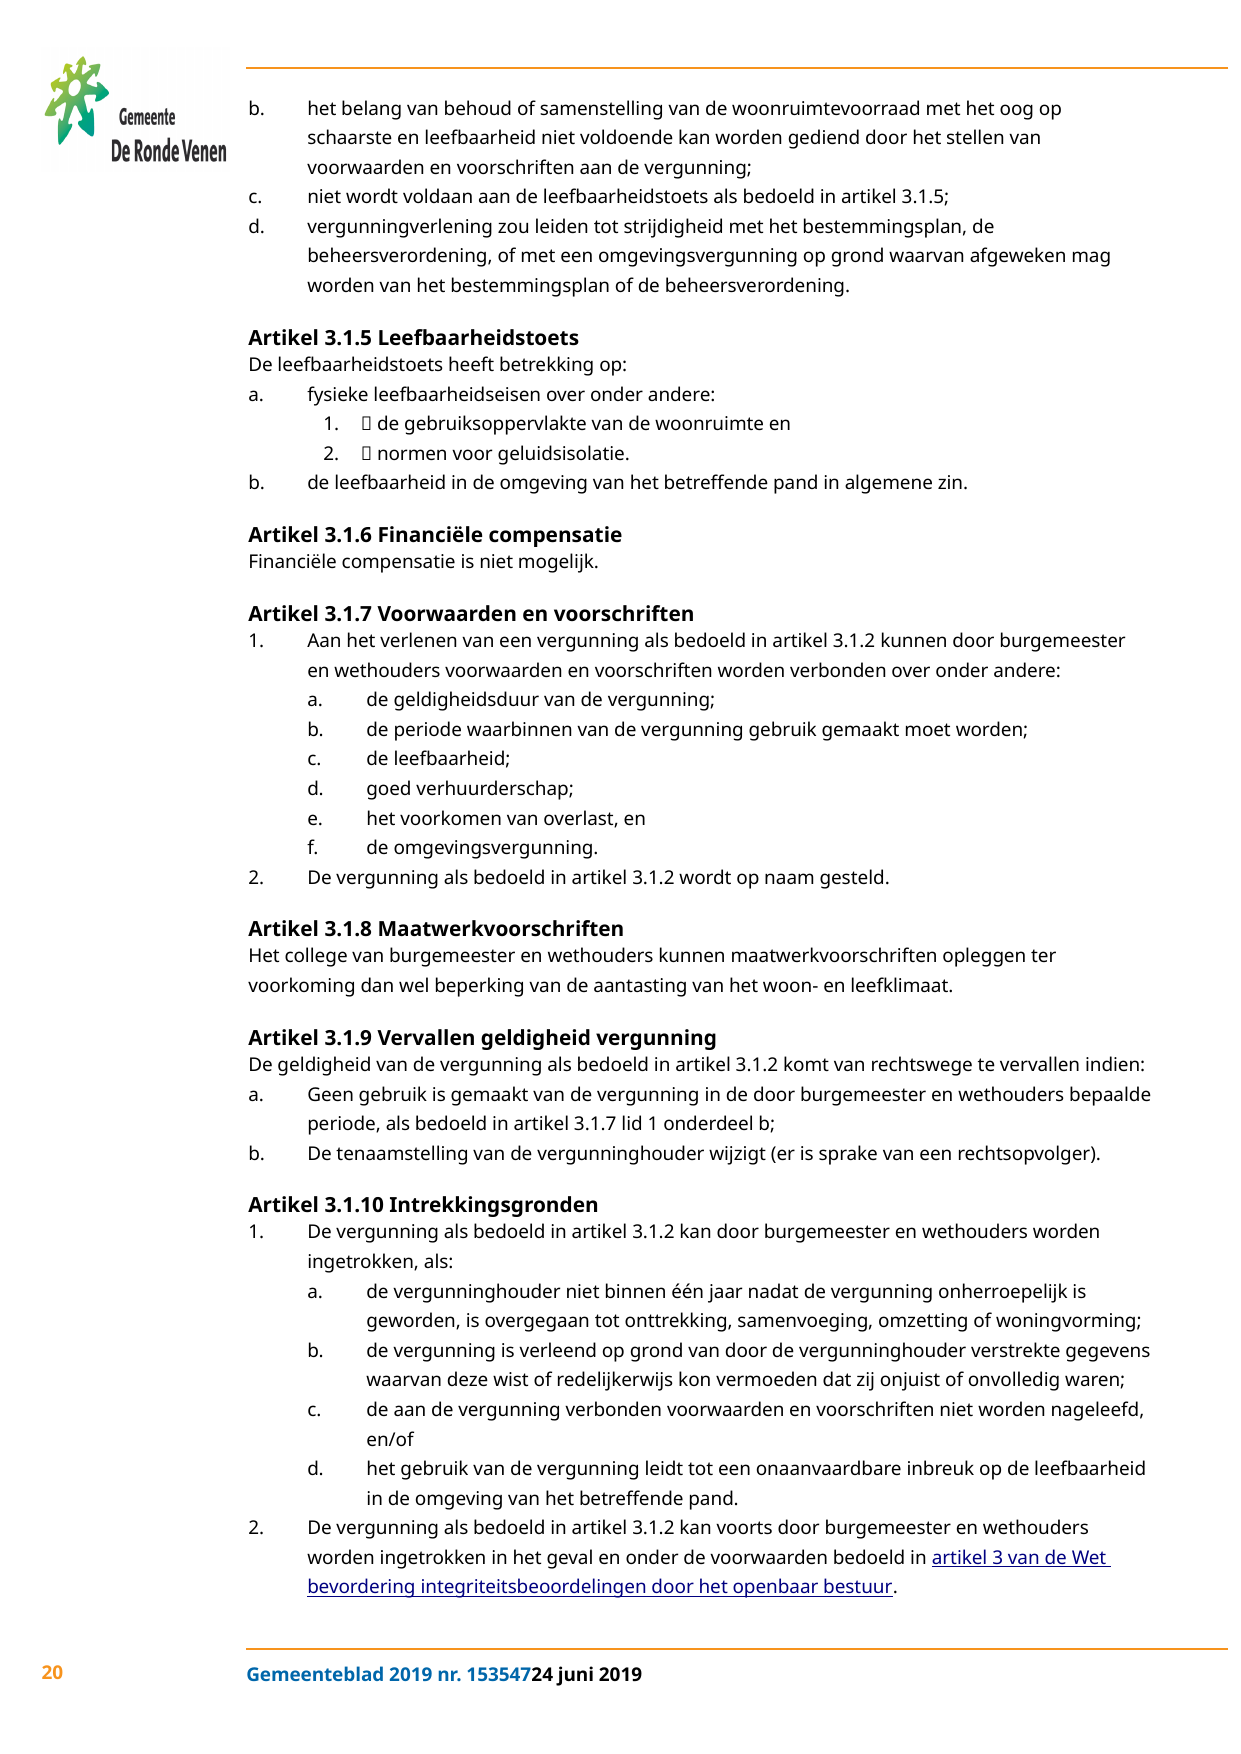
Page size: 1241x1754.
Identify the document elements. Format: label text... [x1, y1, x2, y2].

list de omgevingsvergunning. [307, 834, 1152, 860]
list De vergunning als bedoeld in artikel 3.1.2 wordt op naam gesteld. [248, 864, 1152, 889]
list De tenaamstelling van de vergunninghouder wijzigt (er is sprake van een rechtsopvolger). [248, 1140, 1152, 1166]
list de leefbaarheid; [307, 746, 1152, 771]
list de aan de vergunning verbonden voorwaarden en voorschriften niet worden nageleefd, en/of [307, 1396, 1152, 1452]
text Het college van burgemeester en wethouders kunnen maatwerkvoorschriften opleggen ter voorkoming dan wel beperking van de aantasting van het woon- en leefklimaat. [248, 943, 1152, 998]
list de vergunning is verleend op grond van door de vergunninghouder verstrekte gegevens waarvan deze wist of redelijkerwijs kon vermoeden dat zij onjuist of onvolledig waren; [307, 1337, 1152, 1392]
list fysieke leefbaarheidseisen over onder andere: [248, 381, 1152, 406]
list goed verhuurderschap; [307, 775, 1152, 801]
list de periode waarbinnen van de vergunning gebruik gemaakt moet worden; [307, 716, 1152, 742]
picture [41, 47, 231, 172]
list Aan het verlenen van een vergunning als bedoeld in artikel 3.1.2 kunnen door burgemeester en wethouders voorwaarden en voorschriften worden verbonden over onder andere: [248, 627, 1152, 682]
text De geldigheid van de vergunning als bedoeld in artikel 3.1.2 komt van rechtswege te vervallen indien: [248, 1051, 1152, 1077]
text Artikel 3.1.7 Voorwaarden en voorschriften [248, 599, 1152, 627]
list Geen gebruik is gemaakt van de vergunning in de door burgemeester en wethouders bepaalde periode, als bedoeld in artikel 3.1.7 lid 1 onderdeel b; [248, 1081, 1152, 1136]
list het gebruik van de vergunning leidt tot een onaanvaardbare inbreuk op de leefbaarheid in de omgeving van het betreffende pand. [307, 1455, 1152, 1511]
text Artikel 3.1.5 Leefbaarheidstoets [248, 323, 1152, 351]
text De leefbaarheidstoets heeft betrekking op: [248, 351, 1152, 377]
text Financiële compensatie is niet mogelijk. [248, 548, 1152, 574]
list het voorkomen van overlast, en [307, 805, 1152, 830]
list het belang van behoud of samenstelling van de woonruimtevoorraad met het oog op schaarste en leefbaarheid niet voldoende kan worden gediend door het stellen van voorwaarden en voorschriften aan de vergunning; [248, 95, 1152, 180]
list de geldigheidsduur van de vergunning; [307, 686, 1152, 712]
text Artikel 3.1.8 Maatwerkvoorschriften [248, 914, 1152, 943]
text Artikel 3.1.6 Financiële compensatie [248, 520, 1152, 548]
list De vergunning als bedoeld in artikel 3.1.2 kan voorts door burgemeester en wethouders worden ingetrokken in het geval en onder de voorwaarden bedoeld in artikel 3 van de Wet bevordering integriteitsbeoordelingen door het openbaar bestuur. [248, 1514, 1152, 1599]
list niet wordt voldaan aan de leefbaarheidstoets als bedoeld in artikel 3.1.5; [248, 183, 1152, 209]
list De vergunning als bedoeld in artikel 3.1.2 kan door burgemeester en wethouders worden ingetrokken, als: [248, 1219, 1152, 1274]
list de leefbaarheid in de omgeving van het betreffende pand in algemene zin. [248, 469, 1152, 495]
list  de gebruiksoppervlakte van de woonruimte en [323, 410, 1152, 436]
list de vergunninghouder niet binnen één jaar nadat de vergunning onherroepelijk is geworden, is overgegaan tot onttrekking, samenvoeging, omzetting of woningvorming; [307, 1278, 1152, 1333]
text Artikel 3.1.9 Vervallen geldigheid vergunning [248, 1023, 1152, 1051]
list  normen voor geluidsisolatie. [323, 440, 1152, 466]
text Artikel 3.1.10 Intrekkingsgronden [248, 1190, 1152, 1219]
list vergunningverlening zou leiden tot strijdigheid met het bestemmingsplan, de beheersverordening, of met een omgevingsvergunning op grond waarvan afgeweken mag worden van het bestemmingsplan of de beheersverordening. [248, 213, 1152, 298]
